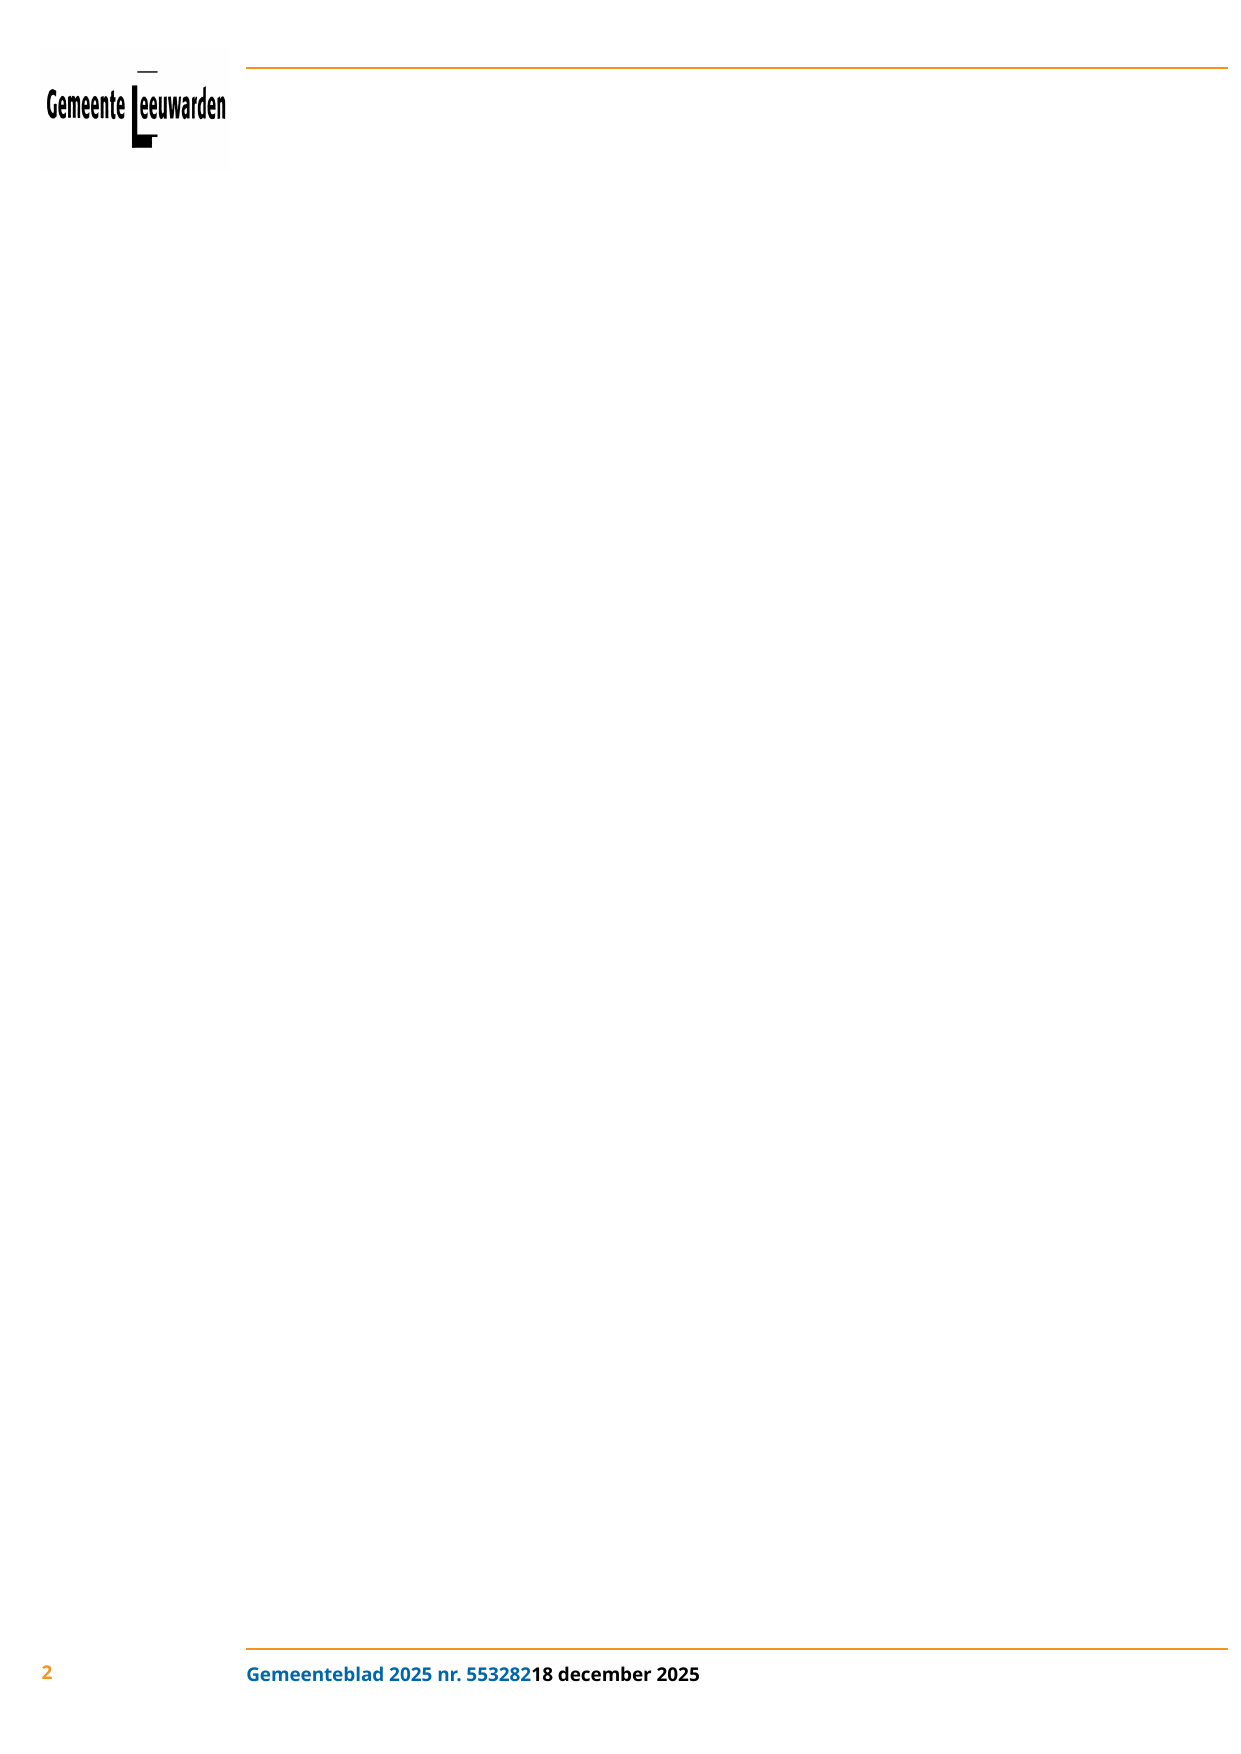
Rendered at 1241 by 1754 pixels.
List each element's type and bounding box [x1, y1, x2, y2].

picture [41, 47, 231, 172]
